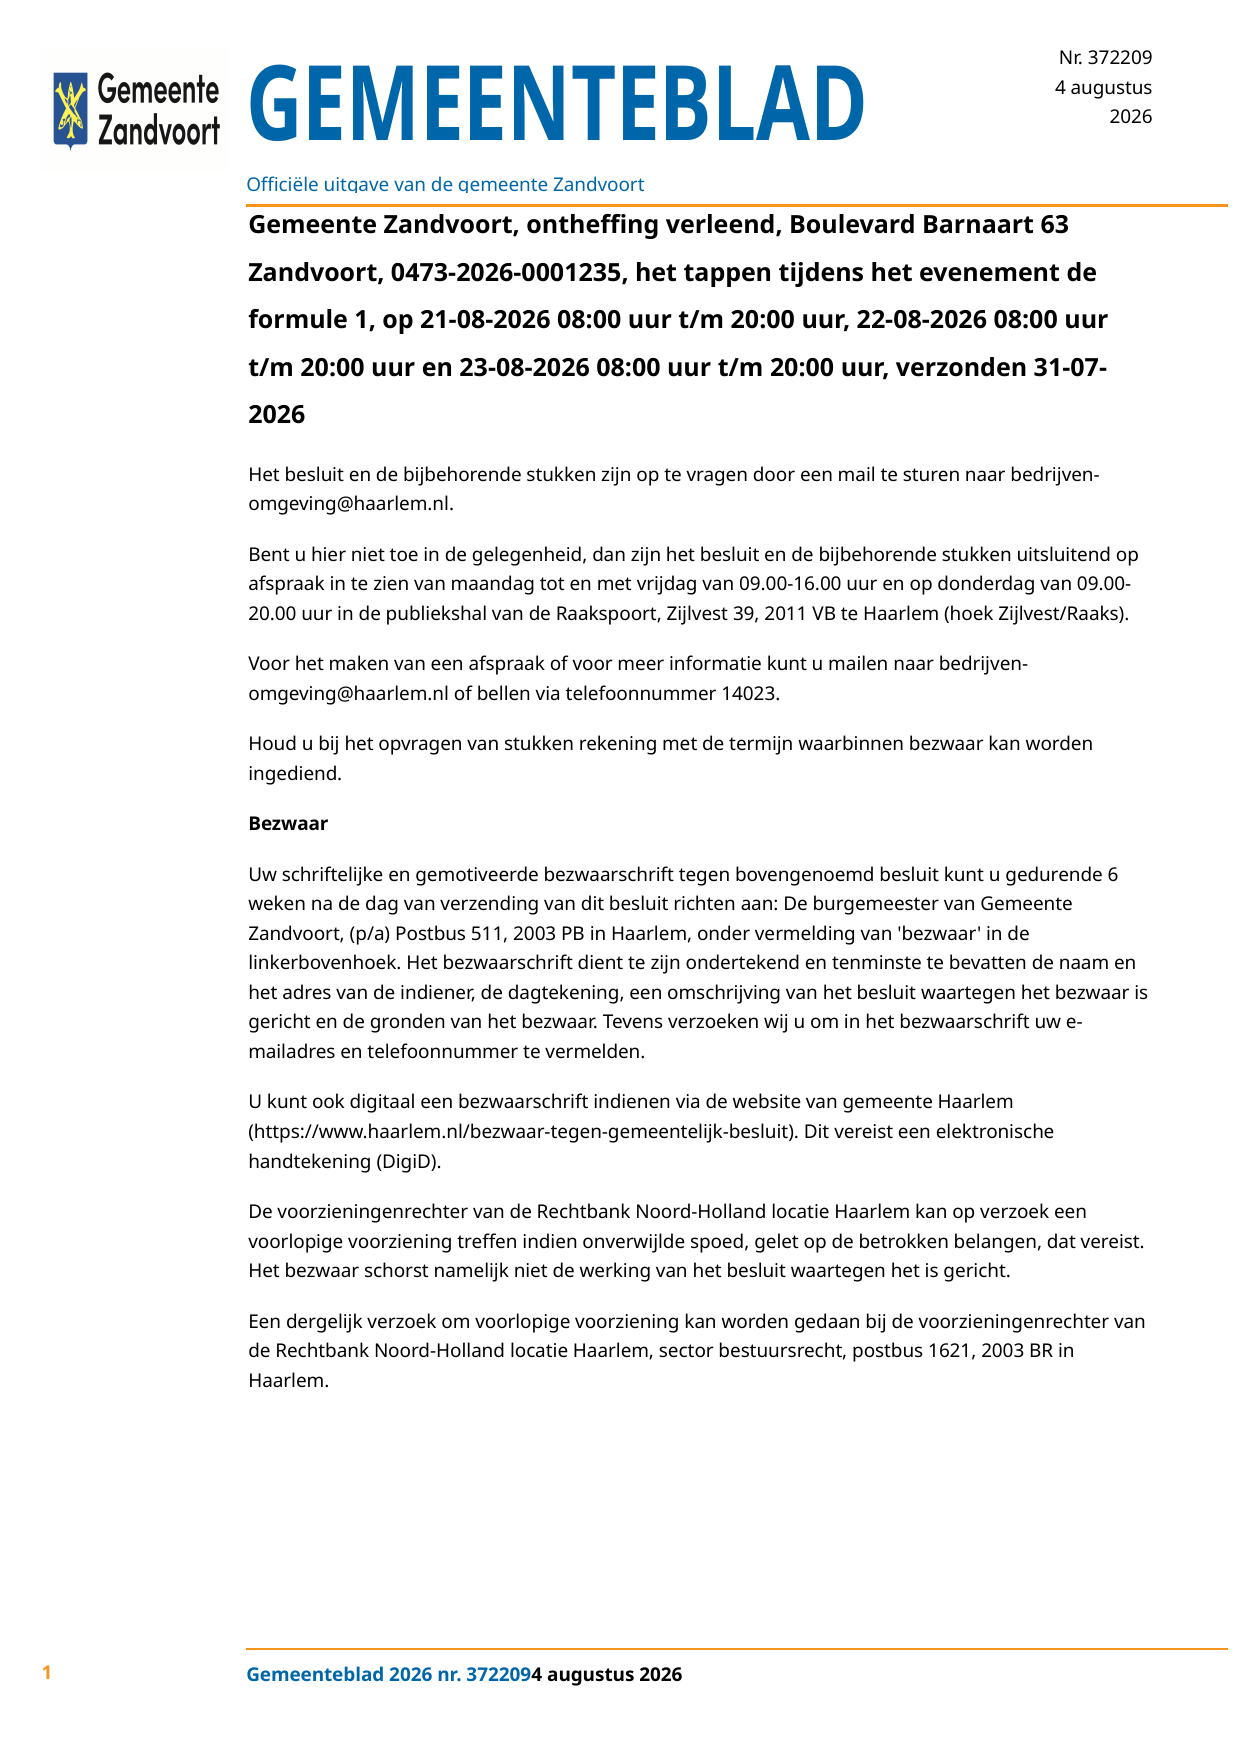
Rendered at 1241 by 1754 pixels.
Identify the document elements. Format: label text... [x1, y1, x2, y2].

text Voor het maken van een afspraak of voor meer informatie kunt u mailen naar bedrijven-omgeving@haarlem.nl of bellen via telefoonnummer 14023. [248, 650, 1152, 706]
text Bezwaar [248, 810, 1152, 836]
text U kunt ook digitaal een bezwaarschrift indienen via de website van gemeente Haarlem (https://www.haarlem.nl/bezwaar-tegen-gemeentelijk-besluit). Dit vereist een elektronische handtekening (DigiD). [248, 1089, 1152, 1173]
text Uw schriftelijke en gemotiveerde bezwaarschrift tegen bovengenoemd besluit kunt u gedurende 6 weken na de dag van verzending van dit besluit richten aan: De burgemeester van Gemeente Zandvoort, (p/a) Postbus 511, 2003 PB in Haarlem, onder vermelding van 'bezwaar' in de linkerbovenhoek. Het bezwaarschrift dient te zijn ondertekend en tenminste te bevatten de naam en het adres van de indiener, de dagtekening, een omschrijving van het besluit waartegen het bezwaar is gericht en de gronden van het bezwaar. Tevens verzoeken wij u om in het bezwaarschrift uw e-mailadres en telefoonnummer te vermelden. [248, 861, 1152, 1064]
text Bent u hier niet toe in de gelegenheid, dan zijn het besluit en de bijbehorende stukken uitsluitend op afspraak in te zien van maandag tot en met vrijdag van 09.00-16.00 uur en op donderdag van 09.00-20.00 uur in de publiekshal van de Raakspoort, Zijlvest 39, 2011 VB te Haarlem (hoek Zijlvest/Raaks). [248, 541, 1152, 626]
text Een dergelijk verzoek om voorlopige voorziening kan worden gedaan bij de voorzieningenrechter van de Rechtbank Noord-Holland locatie Haarlem, sector bestuursrecht, postbus 1621, 2003 BR in Haarlem. [248, 1308, 1152, 1393]
text Gemeente Zandvoort, ontheffing verleend, Boulevard Barnaart 63 Zandvoort, 0473-2026-0001235, het tappen tijdens het evenement de formule 1, op 21-08-2026 08:00 uur t/m 20:00 uur, 22-08-2026 08:00 uur t/m 20:00 uur en 23-08-2026 08:00 uur t/m 20:00 uur, verzonden 31-07-2026 [248, 207, 1152, 431]
text Houd u bij het opvragen van stukken rekening met de termijn waarbinnen bezwaar kan worden ingediend. [248, 730, 1152, 786]
text Het besluit en de bijbehorende stukken zijn op te vragen door een mail te sturen naar bedrijven-omgeving@haarlem.nl. [248, 461, 1152, 516]
picture [41, 47, 231, 172]
text De voorzieningenrechter van de Rechtbank Noord-Holland locatie Haarlem kan op verzoek een voorlopige voorziening treffen indien onverwijlde spoed, gelet op de betrokken belangen, dat vereist. Het bezwaar schorst namelijk niet de werking van het besluit waartegen het is gericht. [248, 1198, 1152, 1283]
